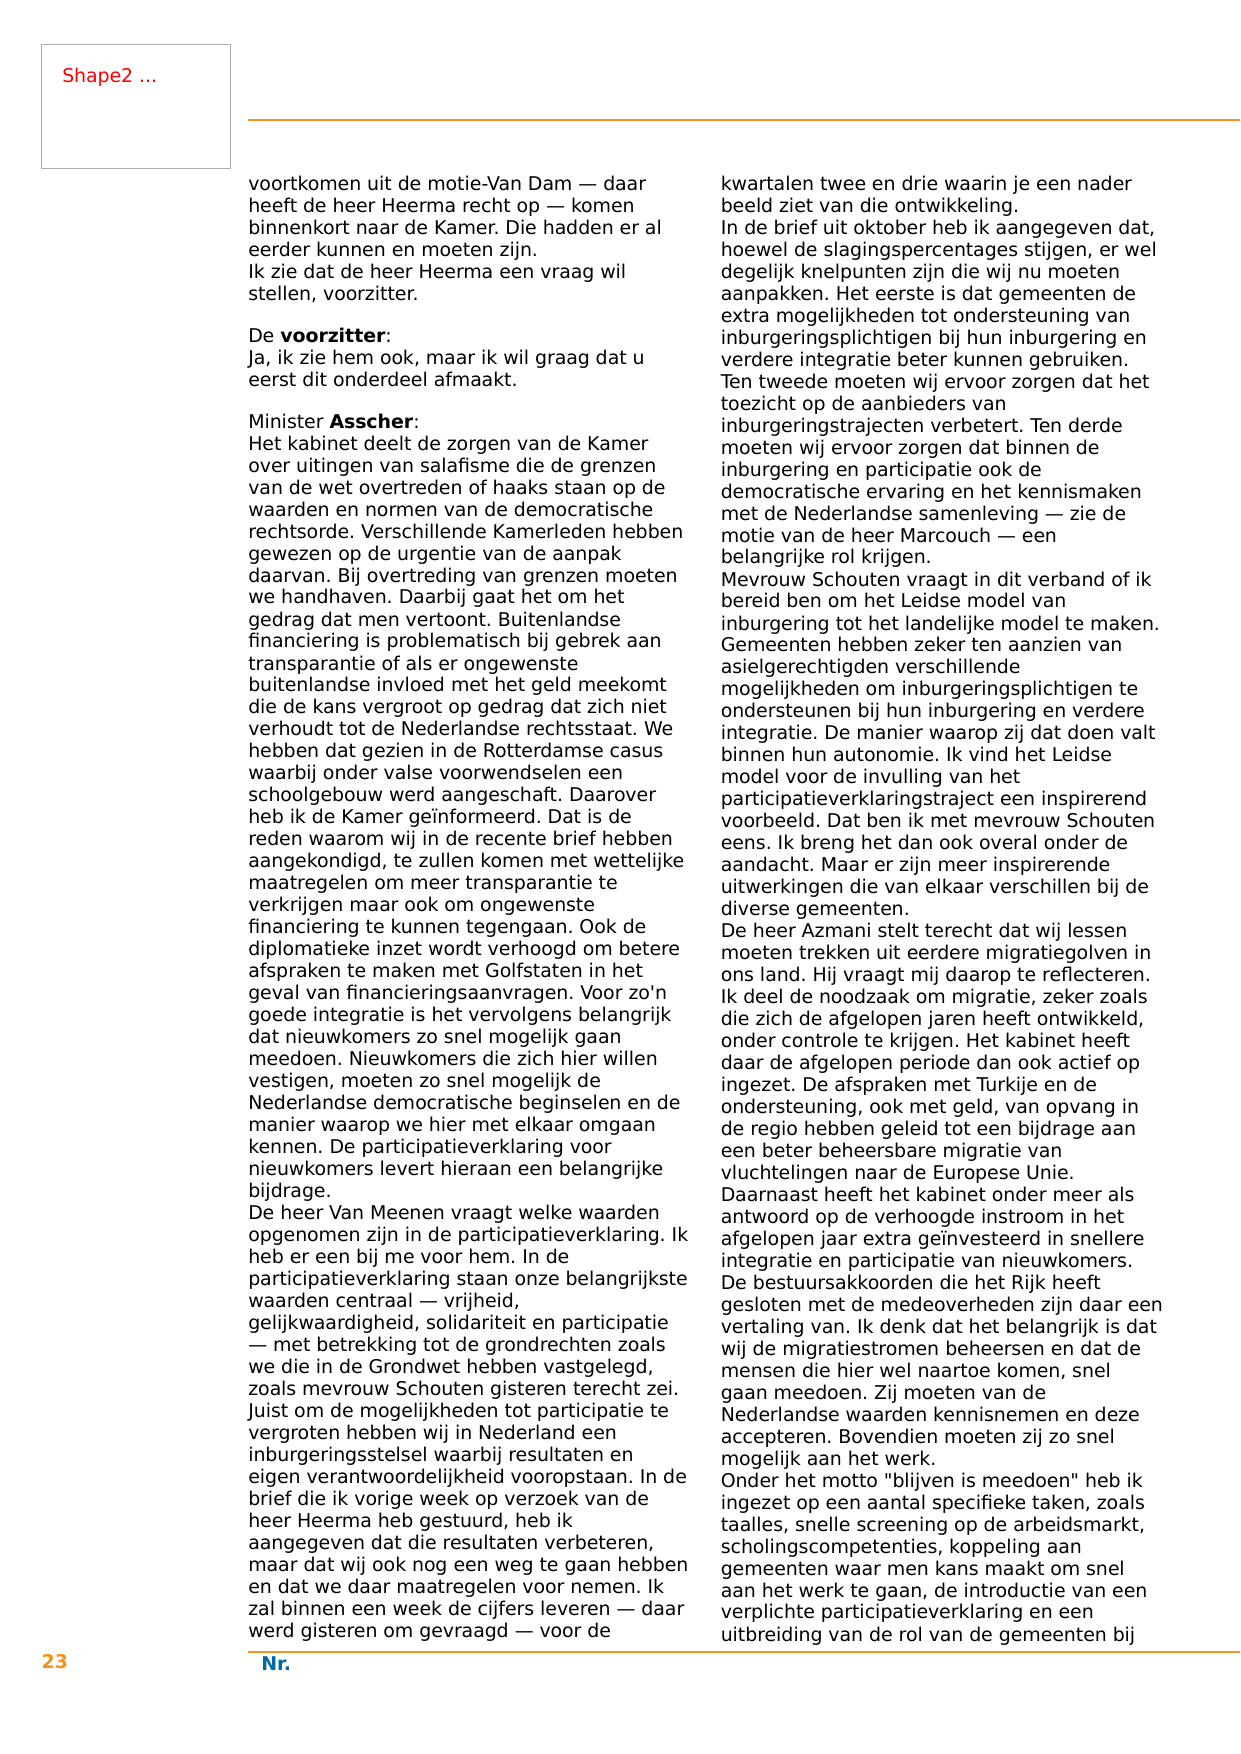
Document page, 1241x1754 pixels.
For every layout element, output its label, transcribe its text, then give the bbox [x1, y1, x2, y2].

text De heer Van Meenen vraagt welke waarden opgenomen zijn in de participatieverklaring. Ik heb er een bij me voor hem. In de participatieverklaring staan onze belangrijkste waarden centraal — vrijheid, gelijkwaardigheid, solidariteit en participatie — met betrekking tot de grondrechten zoals we die in de Grondwet hebben vastgelegd, zoals mevrouw Schouten gisteren terecht zei. Juist om de mogelijkheden tot participatie te vergroten hebben wij in Nederland een inburgeringsstelsel waarbij resultaten en eigen verantwoordelijkheid vooropstaan. In de brief die ik vorige week op verzoek van de heer Heerma heb gestuurd, heb ik aangegeven dat die resultaten verbeteren, maar dat wij ook nog een weg te gaan hebben en dat we daar maatregelen voor nemen. Ik zal binnen een week de cijfers leveren — daar werd gisteren om gevraagd — voor de [248, 1202, 691, 1641]
text De heer Azmani stelt terecht dat wij lessen moeten trekken uit eerdere migratiegolven in ons land. Hij vraagt mij daarop te reflecteren. Ik deel de noodzaak om migratie, zeker zoals die zich de afgelopen jaren heeft ontwikkeld, onder controle te krijgen. Het kabinet heeft daar de afgelopen periode dan ook actief op ingezet. De afspraken met Turkije en de ondersteuning, ook met geld, van opvang in de regio hebben geleid tot een bijdrage aan een beter beheersbare migratie van vluchtelingen naar de Europese Unie. Daarnaast heeft het kabinet onder meer als antwoord op de verhoogde instroom in het afgelopen jaar extra geïnvesteerd in snellere integratie en participatie van nieuwkomers. De bestuursakkoorden die het Rijk heeft gesloten met de medeoverheden zijn daar een vertaling van. Ik denk dat het belangrijk is dat wij de migratiestromen beheersen en dat de mensen die hier wel naartoe komen, snel gaan meedoen. Zij moeten van de Nederlandse waarden kennisnemen en deze accepteren. Bovendien moeten zij zo snel mogelijk aan het werk. [721, 920, 1163, 1469]
text voortkomen uit de motie-Van Dam — daar heeft de heer Heerma recht op — komen binnenkort naar de Kamer. Die hadden er al eerder kunnen en moeten zijn. [248, 173, 691, 261]
text Mevrouw Schouten vraagt in dit verband of ik bereid ben om het Leidse model van inburgering tot het landelijke model te maken. Gemeenten hebben zeker ten aanzien van asielgerechtigden verschillende mogelijkheden om inburgeringsplichtigen te ondersteunen bij hun inburgering en verdere integratie. De manier waarop zij dat doen valt binnen hun autonomie. Ik vind het Leidse model voor de invulling van het participatieverklaringstraject een inspirerend voorbeeld. Dat ben ik met mevrouw Schouten eens. Ik breng het dan ook overal onder de aandacht. Maar er zijn meer inspirerende uitwerkingen die van elkaar verschillen bij de diverse gemeenten. [721, 568, 1163, 920]
text Minister Asscher: [248, 411, 691, 433]
text Onder het motto "blijven is meedoen" heb ik ingezet op een aantal specifieke taken, zoals taalles, snelle screening op de arbeidsmarkt, scholingscompetenties, koppeling aan gemeenten waar men kans maakt om snel aan het werk te gaan, de introductie van een verplichte participatieverklaring en een uitbreiding van de rol van de gemeenten bij [721, 1469, 1163, 1645]
text De voorzitter: [248, 325, 691, 347]
text In de brief uit oktober heb ik aangegeven dat, hoewel de slagingspercentages stijgen, er wel degelijk knelpunten zijn die wij nu moeten aanpakken. Het eerste is dat gemeenten de extra mogelijkheden tot ondersteuning van inburgeringsplichtigen bij hun inburgering en verdere integratie beter kunnen gebruiken. Ten tweede moeten wij ervoor zorgen dat het toezicht op de aanbieders van inburgeringstrajecten verbetert. Ten derde moeten wij ervoor zorgen dat binnen de inburgering en participatie ook de democratische ervaring en het kennismaken met de Nederlandse samenleving — zie de motie van de heer Marcouch — een belangrijke rol krijgen. [721, 217, 1163, 568]
text Ik zie dat de heer Heerma een vraag wil stellen, voorzitter. [248, 261, 691, 305]
text kwartalen twee en drie waarin je een nader beeld ziet van die ontwikkeling. [721, 173, 1163, 217]
text Ja, ik zie hem ook, maar ik wil graag dat u eerst dit onderdeel afmaakt. [248, 347, 691, 391]
text Het kabinet deelt de zorgen van de Kamer over uitingen van salafisme die de grenzen van de wet overtreden of haaks staan op de waarden en normen van de democratische rechtsorde. Verschillende Kamerleden hebben gewezen op de urgentie van de aanpak daarvan. Bij overtreding van grenzen moeten we handhaven. Daarbij gaat het om het gedrag dat men vertoont. Buitenlandse financiering is problematisch bij gebrek aan transparantie of als er ongewenste buitenlandse invloed met het geld meekomt die de kans vergroot op gedrag dat zich niet verhoudt tot de Nederlandse rechtsstaat. We hebben dat gezien in de Rotterdamse casus waarbij onder valse voorwendselen een schoolgebouw werd aangeschaft. Daarover heb ik de Kamer geïnformeerd. Dat is de reden waarom wij in de recente brief hebben aangekondigd, te zullen komen met wettelijke maatregelen om meer transparantie te verkrijgen maar ook om ongewenste financiering te kunnen tegengaan. Ook de diplomatieke inzet wordt verhoogd om betere afspraken te maken met Golfstaten in het geval van financieringsaanvragen. Voor zo'n goede integratie is het vervolgens belangrijk dat nieuwkomers zo snel mogelijk gaan meedoen. Nieuwkomers die zich hier willen vestigen, moeten zo snel mogelijk de Nederlandse democratische beginselen en de manier waarop we hier met elkaar omgaan kennen. De participatieverklaring voor nieuwkomers levert hieraan een belangrijke bijdrage. [248, 433, 691, 1202]
